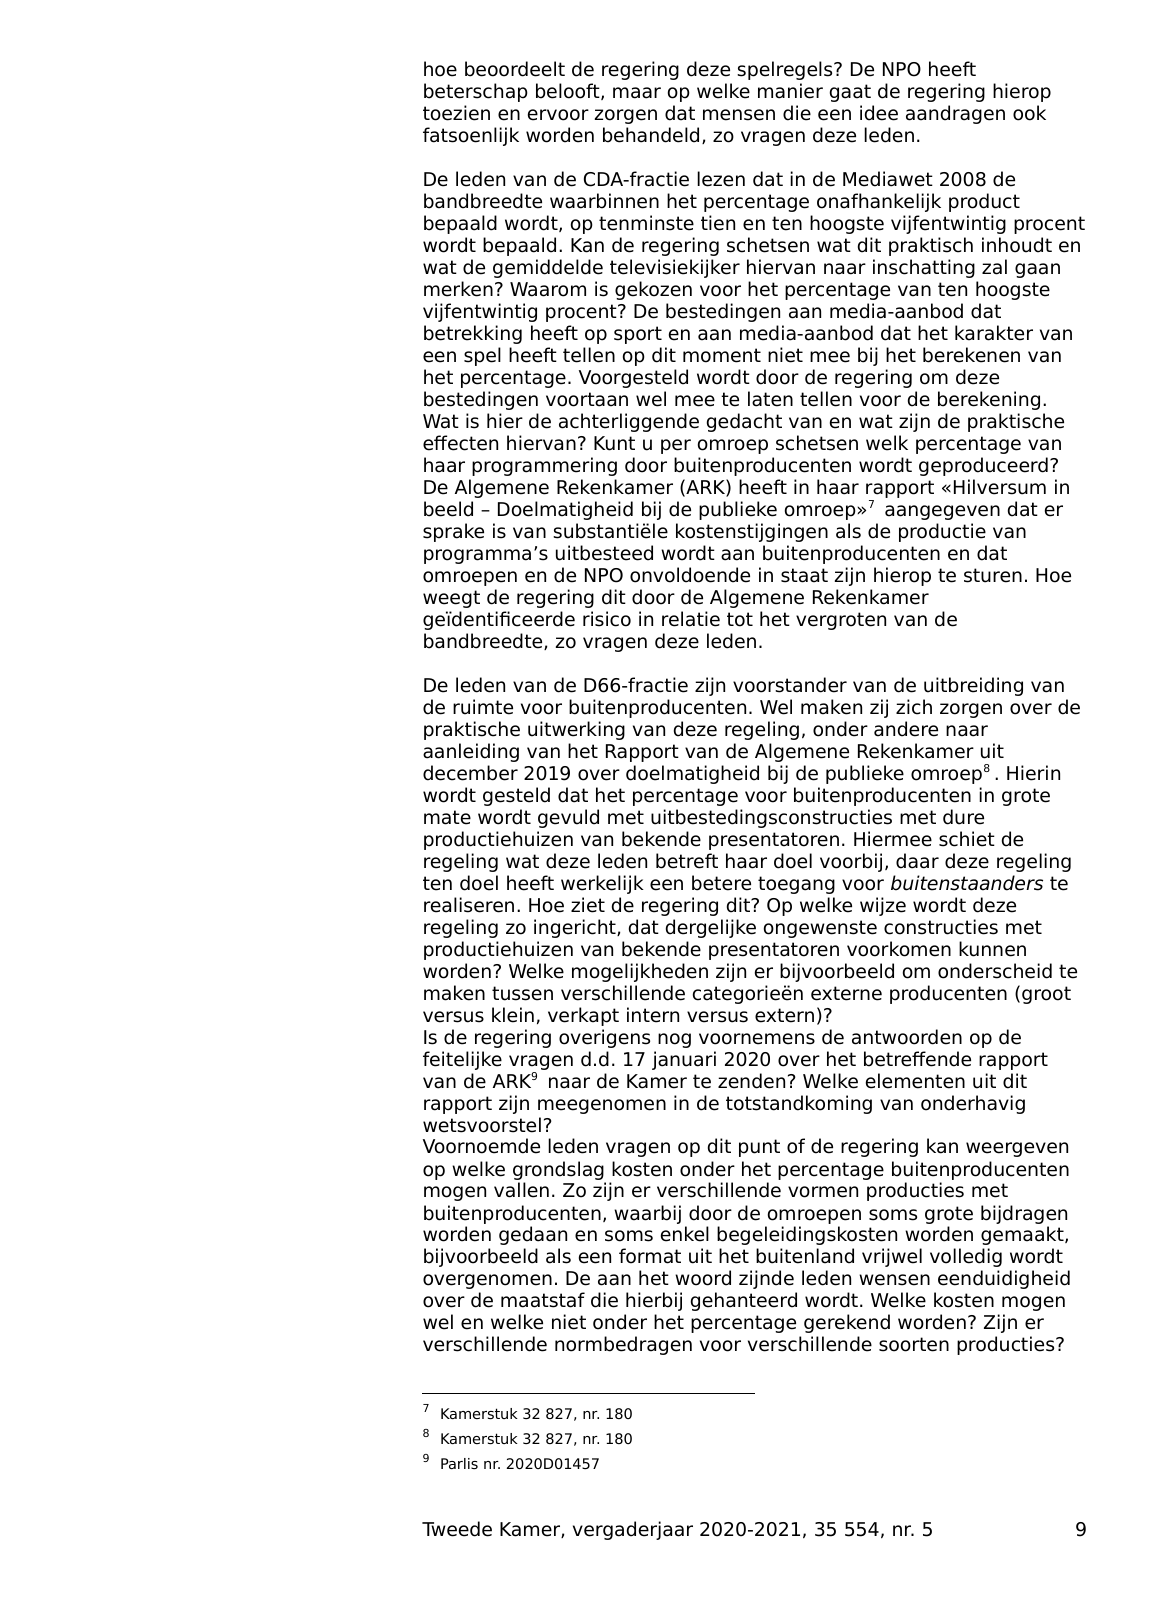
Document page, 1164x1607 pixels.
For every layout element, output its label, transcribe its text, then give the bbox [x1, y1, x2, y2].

text De leden van de CDA-fractie lezen dat in de Mediawet 2008 de bandbreedte waarbinnen het percentage onafhankelijk product bepaald wordt, op tenminste tien en ten hoogste vijfentwintig procent wordt bepaald. Kan de regering schetsen wat dit praktisch inhoudt en wat de gemiddelde televisiekijker hiervan naar inschatting zal gaan merken? Waarom is gekozen voor het percentage van ten hoogste vijfentwintig procent? De bestedingen aan media-aanbod dat betrekking heeft op sport en aan media-aanbod dat het karakter van een spel heeft tellen op dit moment niet mee bij het berekenen van het percentage. Voorgesteld wordt door de regering om deze bestedingen voortaan wel mee te laten tellen voor de berekening. Wat is hier de achterliggende gedacht van en wat zijn de praktische effecten hiervan? Kunt u per omroep schetsen welk percentage van haar programmering door buitenproducenten wordt geproduceerd? De Algemene Rekenkamer (ARK) heeft in haar rapport «Hilversum in beeld – Doelmatigheid bij de publieke omroep» aangegeven dat er sprake is van substantiële kostenstijgingen als de productie van programma’s uitbesteed wordt aan buitenproducenten en dat omroepen en de NPO onvoldoende in staat zijn hierop te sturen. Hoe weegt de regering dit door de Algemene Rekenkamer geïdentificeerde risico in relatie tot het vergroten van de bandbreedte, zo vragen deze leden. [422, 169, 1087, 653]
text Is de regering overigens nog voornemens de antwoorden op de feitelijke vragen d.d. 17 januari 2020 over het betreffende rapport van de ARK naar de Kamer te zenden? Welke elementen uit dit rapport zijn meegenomen in de totstandkoming van onderhavig wetsvoorstel? [422, 1027, 1087, 1136]
text Voornoemde leden vragen op dit punt of de regering kan weergeven op welke grondslag kosten onder het percentage buitenproducenten mogen vallen. Zo zijn er verschillende vormen producties met buitenproducenten, waarbij door de omroepen soms grote bijdragen worden gedaan en soms enkel begeleidingskosten worden gemaakt, bijvoorbeeld als een format uit het buitenland vrijwel volledig wordt overgenomen. De aan het woord zijnde leden wensen eenduidigheid over de maatstaf die hierbij gehanteerd wordt. Welke kosten mogen wel en welke niet onder het percentage gerekend worden? Zijn er verschillende normbedragen voor verschillende soorten producties? [422, 1136, 1087, 1356]
text Kamerstuk 32 827, nr. 180 [422, 1402, 1087, 1424]
text Kamerstuk 32 827, nr. 180 [422, 1427, 1087, 1449]
text De leden van de D66-fractie zijn voorstander van de uitbreiding van de ruimte voor buitenproducenten. Wel maken zij zich zorgen over de praktische uitwerking van deze regeling, onder andere naar aanleiding van het Rapport van de Algemene Rekenkamer uit december 2019 over doelmatigheid bij de publieke omroep. Hierin wordt gesteld dat het percentage voor buitenproducenten in grote mate wordt gevuld met uitbestedingsconstructies met dure productiehuizen van bekende presentatoren. Hiermee schiet de regeling wat deze leden betreft haar doel voorbij, daar deze regeling ten doel heeft werkelijk een betere toegang voor buitenstaanders te realiseren. Hoe ziet de regering dit? Op welke wijze wordt deze regeling zo ingericht, dat dergelijke ongewenste constructies met productiehuizen van bekende presentatoren voorkomen kunnen worden? Welke mogelijkheden zijn er bijvoorbeeld om onderscheid te maken tussen verschillende categorieën externe producenten (groot versus klein, verkapt intern versus extern)? [422, 675, 1087, 1027]
text Parlis nr. 2020D01457 [422, 1452, 1087, 1474]
text hoe beoordeelt de regering deze spelregels? De NPO heeft beterschap belooft, maar op welke manier gaat de regering hierop toezien en ervoor zorgen dat mensen die een idee aandragen ook fatsoenlijk worden behandeld, zo vragen deze leden. [422, 59, 1087, 147]
